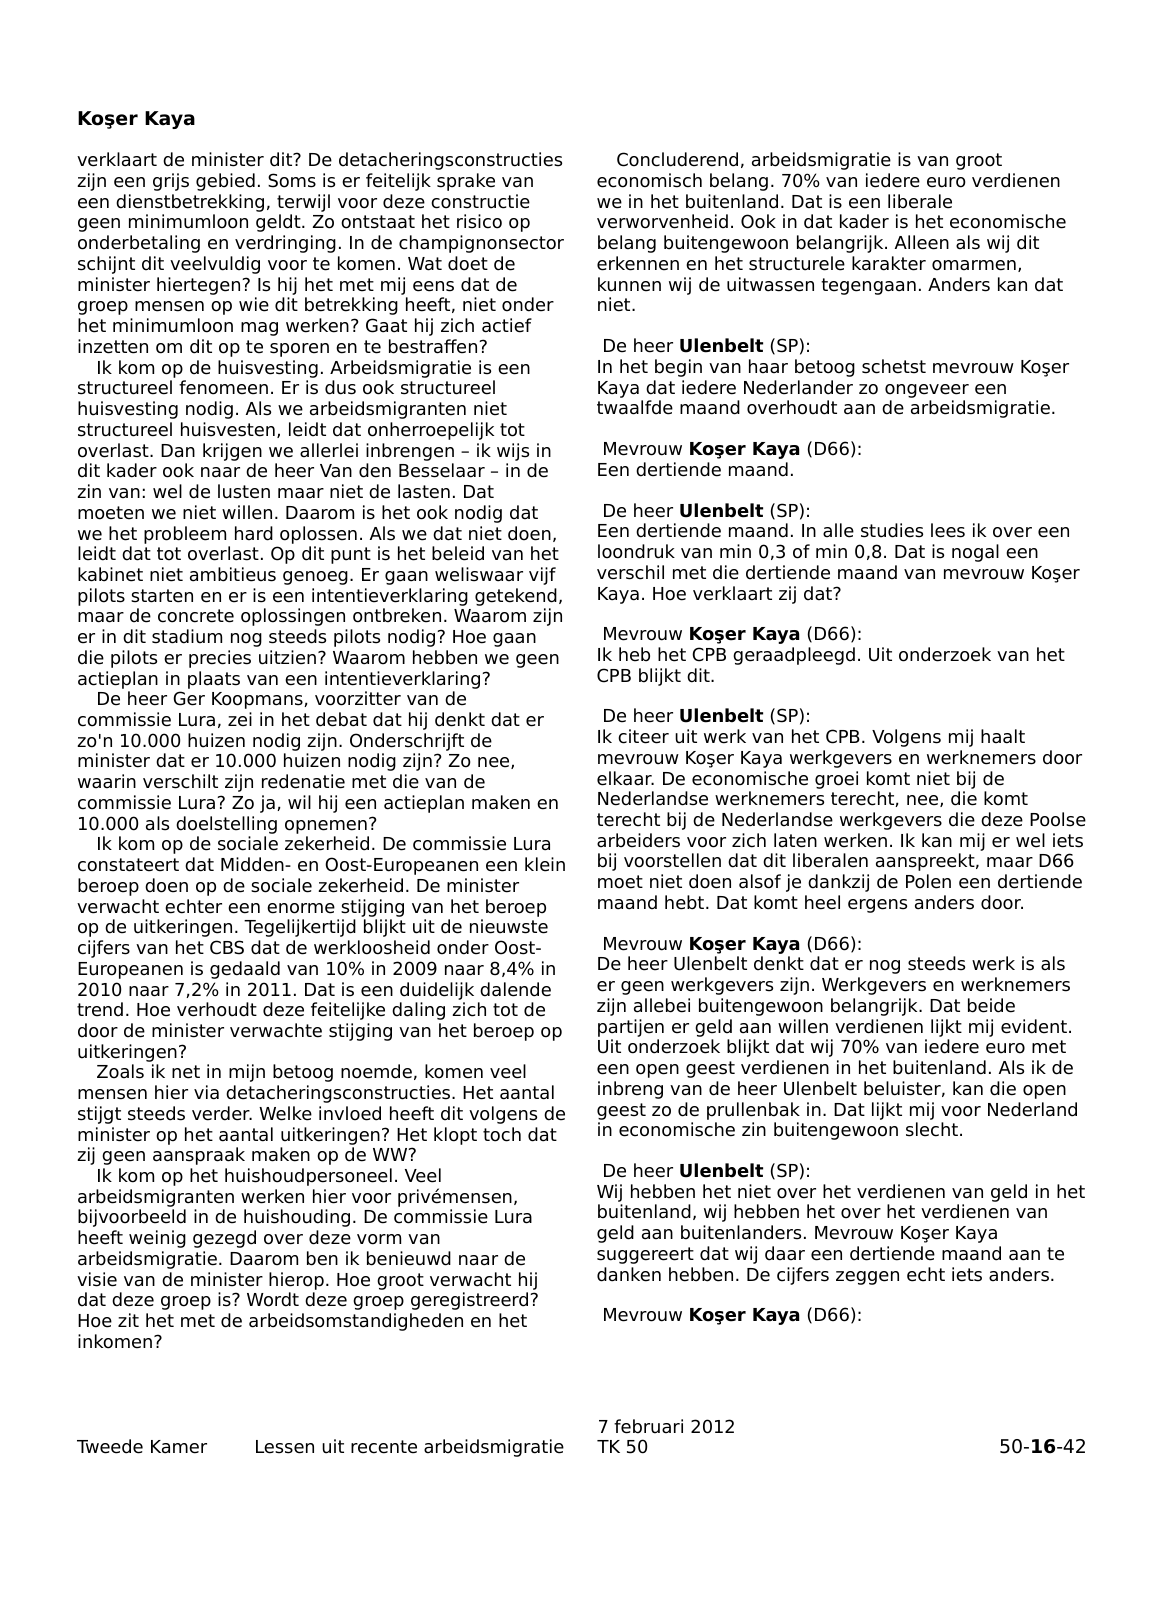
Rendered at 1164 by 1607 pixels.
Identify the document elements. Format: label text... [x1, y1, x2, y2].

text Mevrouw Koşer Kaya (D66): [596, 439, 1087, 460]
text De heer Ulenbelt (SP): [596, 706, 1087, 727]
text Ik kom op de huisvesting. Arbeidsmigratie is een structureel fenomeen. Er is dus ook structureel huisvesting nodig. Als we arbeidsmigranten niet structureel huisvesten, leidt dat onherroepelijk tot overlast. Dan krijgen we allerlei inbrengen – ik wijs in dit kader ook naar de heer Van den Besselaar – in de zin van: wel de lusten maar niet de lasten. Dat moeten we niet willen. Daarom is het ook nodig dat we het probleem hard oplossen. Als we dat niet doen, leidt dat tot overlast. Op dit punt is het beleid van het kabinet niet ambitieus genoeg. Er gaan weliswaar vijf pilots starten en er is een intentieverklaring getekend, maar de concrete oplossingen ontbreken. Waarom zijn er in dit stadium nog steeds pilots nodig? Hoe gaan die pilots er precies uitzien? Waarom hebben we geen actieplan in plaats van een intentieverklaring? [77, 357, 567, 689]
text In het begin van haar betoog schetst mevrouw Koşer Kaya dat iedere Nederlander zo ongeveer een twaalfde maand overhoudt aan de arbeidsmigratie. [596, 357, 1087, 419]
text verklaart de minister dit? De detacheringsconstructies zijn een grijs gebied. Soms is er feitelijk sprake van een dienstbetrekking, terwijl voor deze constructie geen minimumloon geldt. Zo ontstaat het risico op onderbetaling en verdringing. In de champignonsector schijnt dit veelvuldig voor te komen. Wat doet de minister hiertegen? Is hij het met mij eens dat de groep mensen op wie dit betrekking heeft, niet onder het minimumloon mag werken? Gaat hij zich actief inzetten om dit op te sporen en te bestraffen? [77, 150, 567, 357]
text Zoals ik net in mijn betoog noemde, komen veel mensen hier via detacheringsconstructies. Het aantal stijgt steeds verder. Welke invloed heeft dit volgens de minister op het aantal uitkeringen? Het klopt toch dat zij geen aanspraak maken op de WW? [77, 1062, 567, 1166]
text De heer Ulenbelt (SP): [596, 500, 1087, 521]
text De heer Ulenbelt (SP): [596, 1161, 1087, 1182]
text Een dertiende maand. [596, 460, 1087, 480]
text De heer Ger Koopmans, voorzitter van de commissie Lura, zei in het debat dat hij denkt dat er zo'n 10.000 huizen nodig zijn. Onderschrijft de minister dat er 10.000 huizen nodig zijn? Zo nee, waarin verschilt zijn redenatie met die van de commissie Lura? Zo ja, wil hij een actieplan maken en 10.000 als doelstelling opnemen? [77, 689, 567, 834]
text Ik citeer uit werk van het CPB. Volgens mij haalt mevrouw Koşer Kaya werkgevers en werknemers door elkaar. De economische groei komt niet bij de Nederlandse werknemers terecht, nee, die komt terecht bij de Nederlandse werkgevers die deze Poolse arbeiders voor zich laten werken. Ik kan mij er wel iets bij voorstellen dat dit liberalen aanspreekt, maar D66 moet niet doen alsof je dankzij de Polen een dertiende maand hebt. Dat komt heel ergens anders door. [596, 727, 1087, 913]
text Ik heb het CPB geraadpleegd. Uit onderzoek van het CPB blijkt dit. [596, 645, 1087, 686]
text De heer Ulenbelt denkt dat er nog steeds werk is als er geen werkgevers zijn. Werkgevers en werknemers zijn allebei buitengewoon belangrijk. Dat beide partijen er geld aan willen verdienen lijkt mij evident. Uit onderzoek blijkt dat wij 70% van iedere euro met een open geest verdienen in het buitenland. Als ik de inbreng van de heer Ulenbelt beluister, kan die open geest zo de prullenbak in. Dat lijkt mij voor Nederland in economische zin buitengewoon slecht. [596, 954, 1087, 1141]
text De heer Ulenbelt (SP): [596, 336, 1087, 357]
text Mevrouw Koşer Kaya (D66): [596, 933, 1087, 954]
text Ik kom op het huishoudpersoneel. Veel arbeidsmigranten werken hier voor privémensen, bijvoorbeeld in de huishouding. De commissie Lura heeft weinig gezegd over deze vorm van arbeidsmigratie. Daarom ben ik benieuwd naar de visie van de minister hierop. Hoe groot verwacht hij dat deze groep is? Wordt deze groep geregistreerd? Hoe zit het met de arbeidsomstandigheden en het inkomen? [77, 1166, 567, 1352]
text Mevrouw Koşer Kaya (D66): [596, 624, 1087, 645]
text Mevrouw Koşer Kaya (D66): [596, 1305, 1087, 1326]
text Wij hebben het niet over het verdienen van geld in het buitenland, wij hebben het over het verdienen van geld aan buitenlanders. Mevrouw Koşer Kaya suggereert dat wij daar een dertiende maand aan te danken hebben. De cijfers zeggen echt iets anders. [596, 1182, 1087, 1285]
text Ik kom op de sociale zekerheid. De commissie Lura constateert dat Midden- en Oost-Europeanen een klein beroep doen op de sociale zekerheid. De minister verwacht echter een enorme stijging van het beroep op de uitkeringen. Tegelijkertijd blijkt uit de nieuwste cijfers van het CBS dat de werkloosheid onder Oost-Europeanen is gedaald van 10% in 2009 naar 8,4% in 2010 naar 7,2% in 2011. Dat is een duidelijk dalende trend. Hoe verhoudt deze feitelijke daling zich tot de door de minister verwachte stijging van het beroep op uitkeringen? [77, 834, 567, 1062]
text Concluderend, arbeidsmigratie is van groot economisch belang. 70% van iedere euro verdienen we in het buitenland. Dat is een liberale verworvenheid. Ook in dat kader is het economische belang buitengewoon belangrijk. Alleen als wij dit erkennen en het structurele karakter omarmen, kunnen wij de uitwassen tegengaan. Anders kan dat niet. [596, 150, 1087, 316]
text Een dertiende maand. In alle studies lees ik over een loondruk van min 0,3 of min 0,8. Dat is nogal een verschil met die dertiende maand van mevrouw Koşer Kaya. Hoe verklaart zij dat? [596, 521, 1087, 604]
